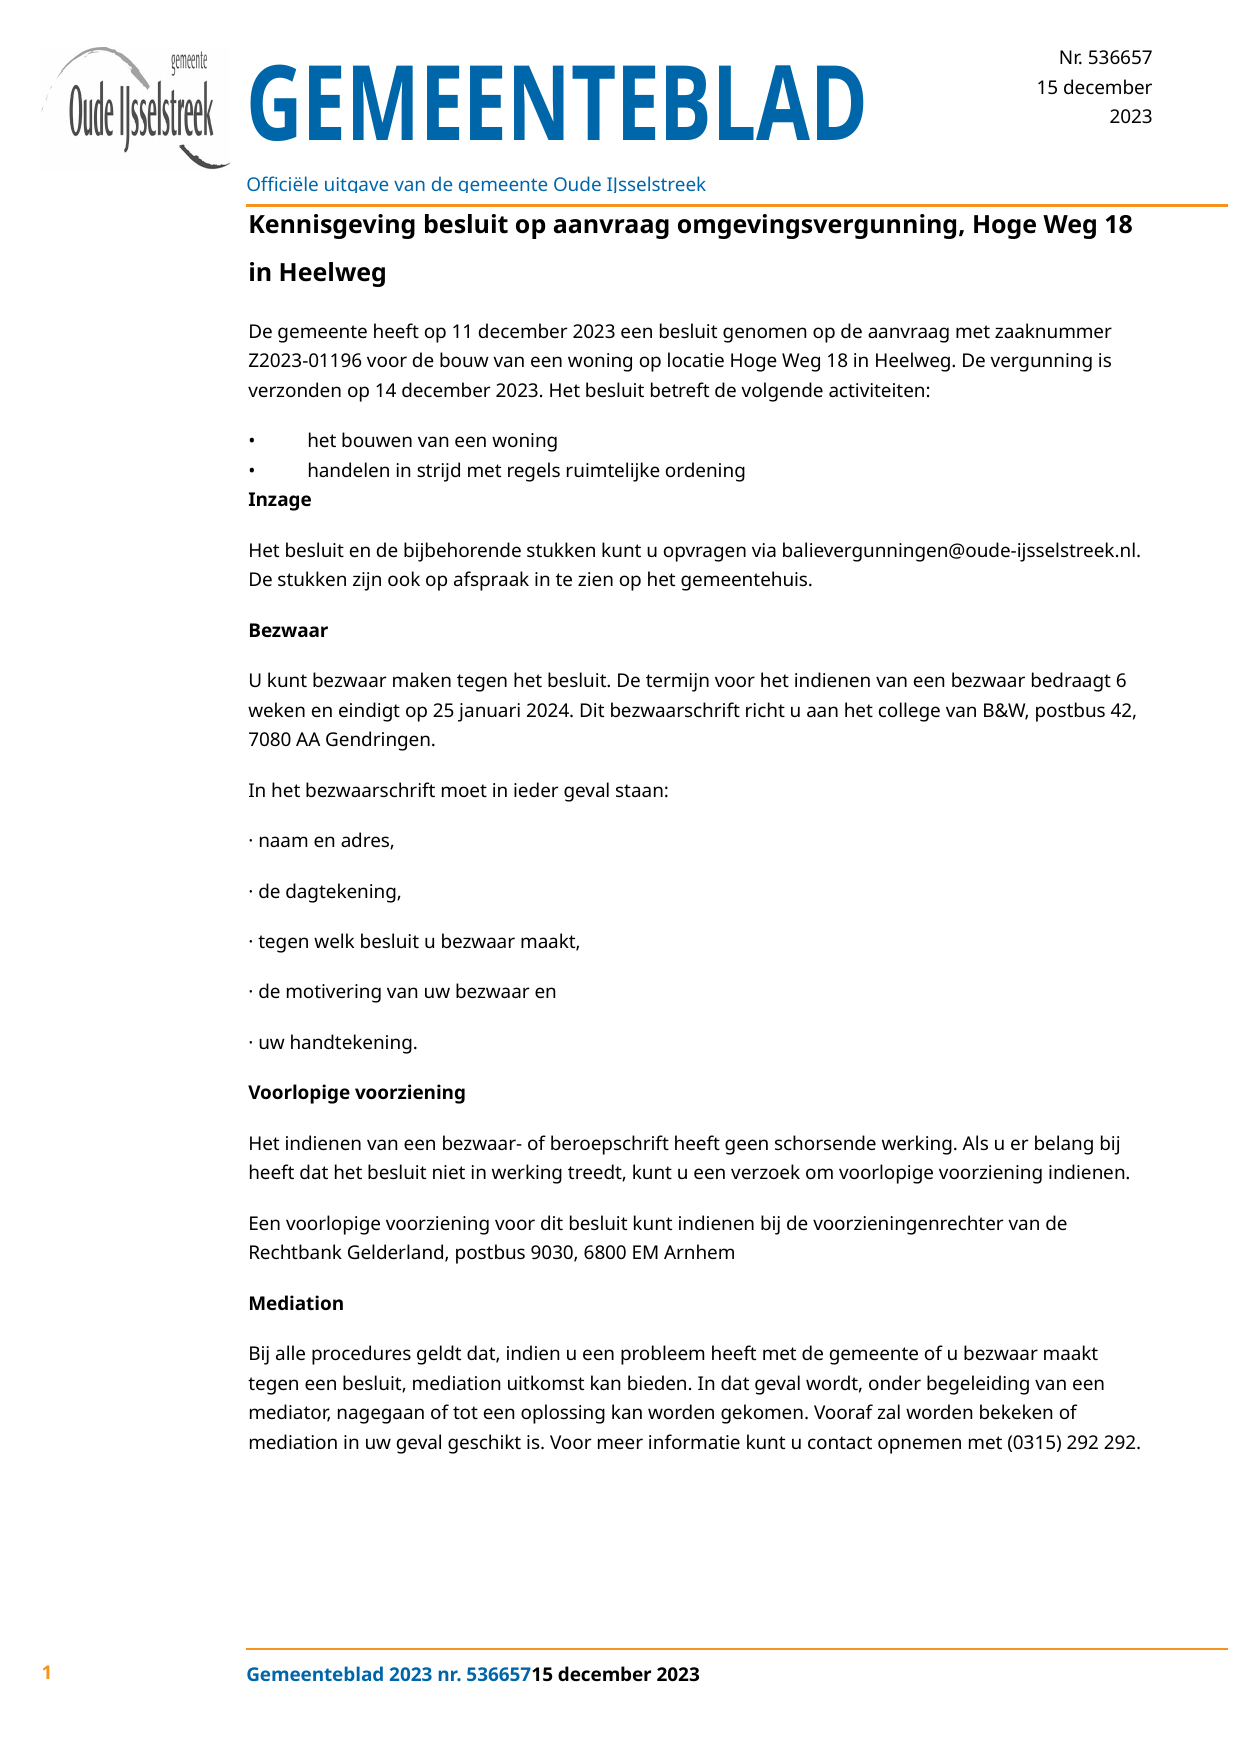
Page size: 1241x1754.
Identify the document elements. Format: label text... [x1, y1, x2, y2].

text Het indienen van een bezwaar- of beroepschrift heeft geen schorsende werking. Als u er belang bij heeft dat het besluit niet in werking treedt, kunt u een verzoek om voorlopige voorziening indienen. [248, 1130, 1152, 1185]
text Voorlopige voorziening [248, 1079, 1152, 1105]
text In het bezwaarschrift moet in ieder geval staan: [248, 777, 1152, 803]
text Inzage [248, 487, 1152, 512]
text U kunt bezwaar maken tegen het besluit. De termijn voor het indienen van een bezwaar bedraagt 6 weken en eindigt op 25 januari 2024. Dit bezwaarschrift richt u aan het college van B&W, postbus 42, 7080 AA Gendringen. [248, 667, 1152, 752]
list het bouwen van een woning [248, 427, 1152, 453]
picture [41, 47, 231, 172]
text · uw handtekening. [248, 1029, 1152, 1055]
text Bezwaar [248, 617, 1152, 643]
list handelen in strijd met regels ruimtelijke ordening [248, 457, 1152, 483]
text Bij alle procedures geldt dat, indien u een probleem heeft met de gemeente of u bezwaar maakt tegen een besluit, mediation uitkomst kan bieden. In dat geval wordt, onder begeleiding van een mediator, nagegaan of tot een oplossing kan worden gekomen. Vooraf zal worden bekeken of mediation in uw geval geschikt is. Voor meer informatie kunt u contact opnemen met (0315) 292 292. [248, 1340, 1152, 1455]
text Een voorlopige voorziening voor dit besluit kunt indienen bij de voorzieningenrechter van de Rechtbank Gelderland, postbus 9030, 6800 EM Arnhem [248, 1210, 1152, 1265]
text · de motivering van uw bezwaar en [248, 979, 1152, 1004]
text De gemeente heeft op 11 december 2023 een besluit genomen op de aanvraag met zaaknummer Z2023-01196 voor de bouw van een woning op locatie Hoge Weg 18 in Heelweg. De vergunning is verzonden op 14 december 2023. Het besluit betreft de volgende activiteiten: [248, 318, 1152, 403]
text · naam en adres, [248, 827, 1152, 853]
text · tegen welk besluit u bezwaar maakt, [248, 928, 1152, 954]
text · de dagtekening, [248, 878, 1152, 904]
text Het besluit en de bijbehorende stukken kunt u opvragen via balievergunningen@oude-ijsselstreek.nl. De stukken zijn ook op afspraak in te zien op het gemeentehuis. [248, 537, 1152, 592]
text Kennisgeving besluit op aanvraag omgevingsvergunning, Hoge Weg 18 in Heelweg [248, 207, 1152, 288]
text Mediation [248, 1290, 1152, 1316]
